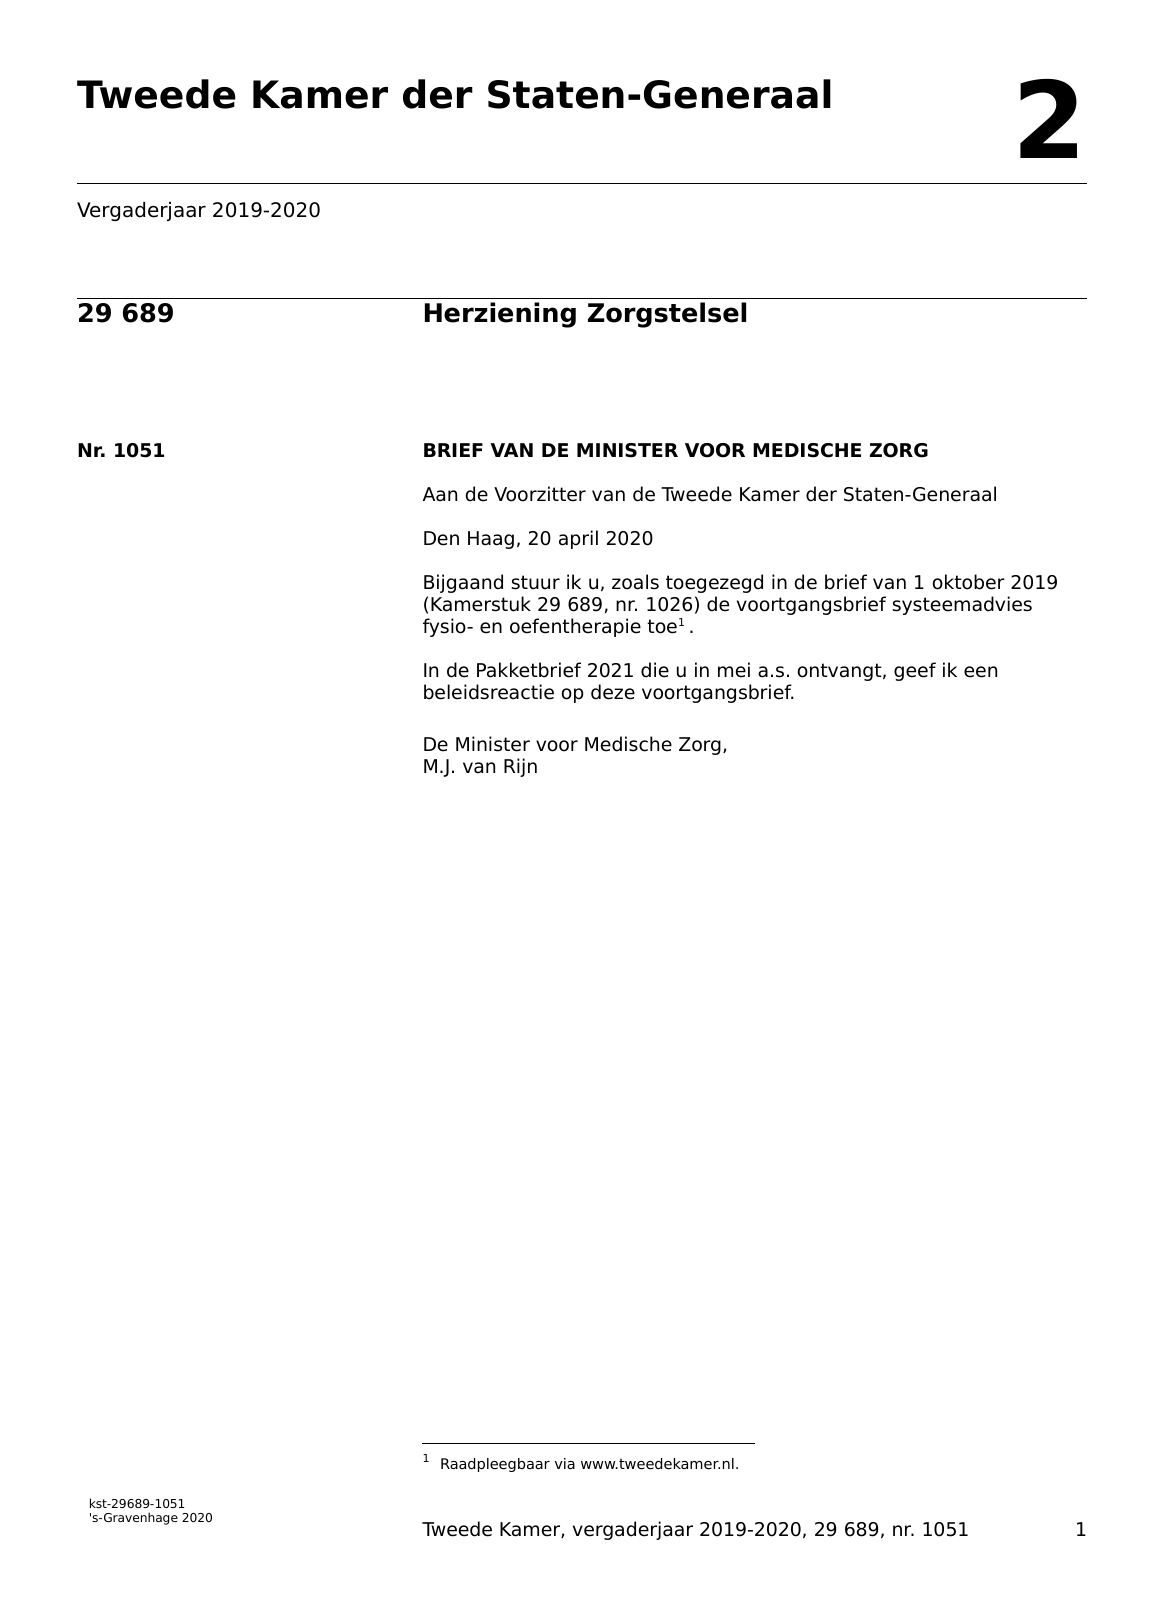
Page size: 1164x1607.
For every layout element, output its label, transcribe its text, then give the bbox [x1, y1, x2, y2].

text Bijgaand stuur ik u, zoals toegezegd in de brief van 1 oktober 2019 (Kamerstuk 29 689, nr. 1026) de voortgangsbrief systeemadvies fysio- en oefentherapie toe. [422, 572, 1087, 638]
text kst-29689-1051 [88, 1497, 323, 1511]
text Den Haag, 20 april 2020 [422, 528, 1087, 550]
table_header Tweede Kamer der Staten-Generaal [77, 59, 886, 183]
table_header 2 [886, 59, 1087, 183]
text Raadpleegbaar via www.tweedekamer.nl. [422, 1452, 1087, 1474]
subtitle Nr. 1051 BRIEF VAN DE MINISTER VOOR MEDISCHE ZORG [77, 440, 1087, 462]
subtitle 29 689 Herziening Zorgstelsel [77, 299, 1087, 329]
text 's-Gravenhage 2020 [88, 1511, 323, 1525]
table_cell Vergaderjaar 2019-2020 [77, 184, 1087, 298]
text Aan de Voorzitter van de Tweede Kamer der Staten-Generaal [422, 484, 1087, 506]
text De Minister voor Medische Zorg, M.J. van Rijn [422, 734, 1087, 778]
text In de Pakketbrief 2021 die u in mei a.s. ontvangt, geef ik een beleidsreactie op deze voortgangsbrief. [422, 660, 1087, 704]
